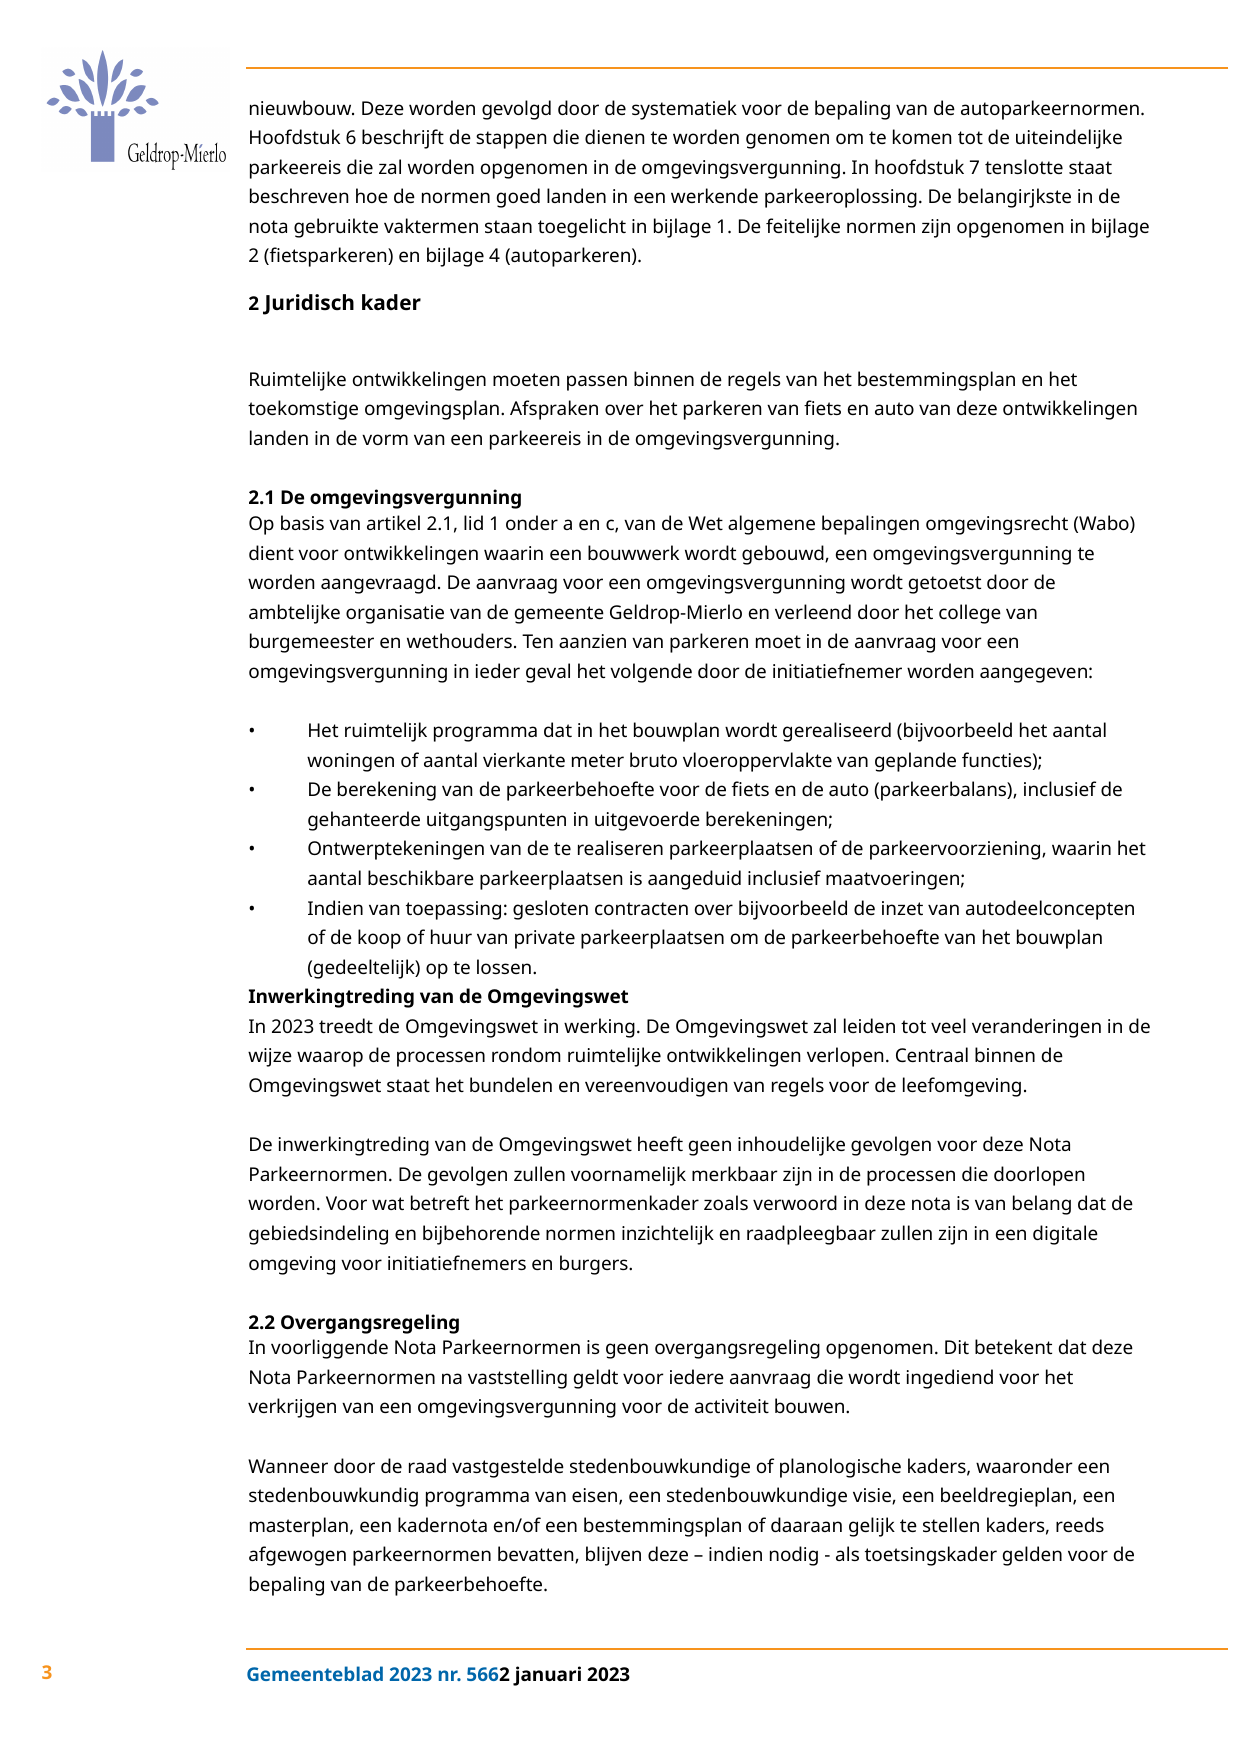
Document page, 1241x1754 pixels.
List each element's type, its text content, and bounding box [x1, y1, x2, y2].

list Het ruimtelijk programma dat in het bouwplan wordt gerealiseerd (bijvoorbeeld het aantal woningen of aantal vierkante meter bruto vloeroppervlakte van geplande functies); [248, 717, 1152, 772]
text Ruimtelijke ontwikkelingen moeten passen binnen de regels van het bestemmingsplan en het toekomstige omgevingsplan. Afspraken over het parkeren van fiets en auto van deze ontwikkelingen landen in de vorm van een parkeereis in de omgevingsvergunning. [248, 366, 1152, 451]
text Wanneer door de raad vastgestelde stedenbouwkundige of planologische kaders, waaronder een stedenbouwkundig programma van eisen, een stedenbouwkundige visie, een beeldregieplan, een masterplan, een kadernota en/of een bestemmingsplan of daaraan gelijk te stellen kaders, reeds afgewogen parkeernormen bevatten, blijven deze – indien nodig - als toetsingskader gelden voor de bepaling van de parkeerbehoefte. [248, 1453, 1152, 1597]
list Indien van toepassing: gesloten contracten over bijvoorbeeld de inzet van autodeelconcepten of de koop of huur van private parkeerplaatsen om de parkeerbehoefte van het bouwplan (gedeeltelijk) op te lossen. [248, 895, 1152, 979]
text nieuwbouw. Deze worden gevolgd door de systematiek voor de bepaling van de autoparkeernormen. Hoofdstuk 6 beschrijft de stappen die dienen te worden genomen om te komen tot de uiteindelijke parkeereis die zal worden opgenomen in de omgevingsvergunning. In hoofdstuk 7 tenslotte staat beschreven hoe de normen goed landen in een werkende parkeeroplossing. De belangirjkste in de nota gebruikte vaktermen staan toegelicht in bijlage 1. De feitelijke normen zijn opgenomen in bijlage 2 (fietsparkeren) en bijlage 4 (autoparkeren). [248, 95, 1152, 268]
text Op basis van artikel 2.1, lid 1 onder a en c, van de Wet algemene bepalingen omgevingsrecht (Wabo) dient voor ontwikkelingen waarin een bouwwerk wordt gebouwd, een omgevingsvergunning te worden aangevraagd. De aanvraag voor een omgevingsvergunning wordt getoetst door de ambtelijke organisatie van de gemeente Geldrop-Mierlo en verleend door het college van burgemeester en wethouders. Ten aanzien van parkeren moet in de aanvraag voor een omgevingsvergunning in ieder geval het volgende door de initiatiefnemer worden aangegeven: [248, 510, 1152, 684]
text In voorliggende Nota Parkeernormen is geen overgangsregeling opgenomen. Dit betekent dat deze Nota Parkeernormen na vaststelling geldt voor iedere aanvraag die wordt ingediend voor het verkrijgen van een omgevingsvergunning voor de activiteit bouwen. [248, 1334, 1152, 1419]
list Ontwerptekeningen van de te realiseren parkeerplaatsen of de parkeervoorziening, waarin het aantal beschikbare parkeerplaatsen is aangeduid inclusief maatvoeringen; [248, 836, 1152, 891]
picture [41, 47, 231, 172]
text In 2023 treedt de Omgevingswet in werking. De Omgevingswet zal leiden tot veel veranderingen in de wijze waarop de processen rondom ruimtelijke ontwikkelingen verlopen. Centraal binnen de Omgevingswet staat het bundelen en vereenvoudigen van regels voor de leefomgeving. [248, 1013, 1152, 1098]
list De berekening van de parkeerbehoefte voor de fiets en de auto (parkeerbalans), inclusief de gehanteerde uitgangspunten in uitgevoerde berekeningen; [248, 776, 1152, 832]
text De inwerkingtreding van de Omgevingswet heeft geen inhoudelijke gevolgen voor deze Nota Parkeernormen. De gevolgen zullen voornamelijk merkbaar zijn in de processen die doorlopen worden. Voor wat betreft het parkeernormenkader zoals verwoord in deze nota is van belang dat de gebiedsindeling en bijbehorende normen inzichtelijk en raadpleegbaar zullen zijn in een digitale omgeving voor initiatiefnemers en burgers. [248, 1131, 1152, 1275]
text 2.1 De omgevingsvergunning [248, 484, 1152, 510]
text 2.2 Overgangsregeling [248, 1309, 1152, 1334]
text Inwerkingtreding van de Omgevingswet [248, 983, 1152, 1009]
text 2 Juridisch kader [248, 288, 1152, 317]
